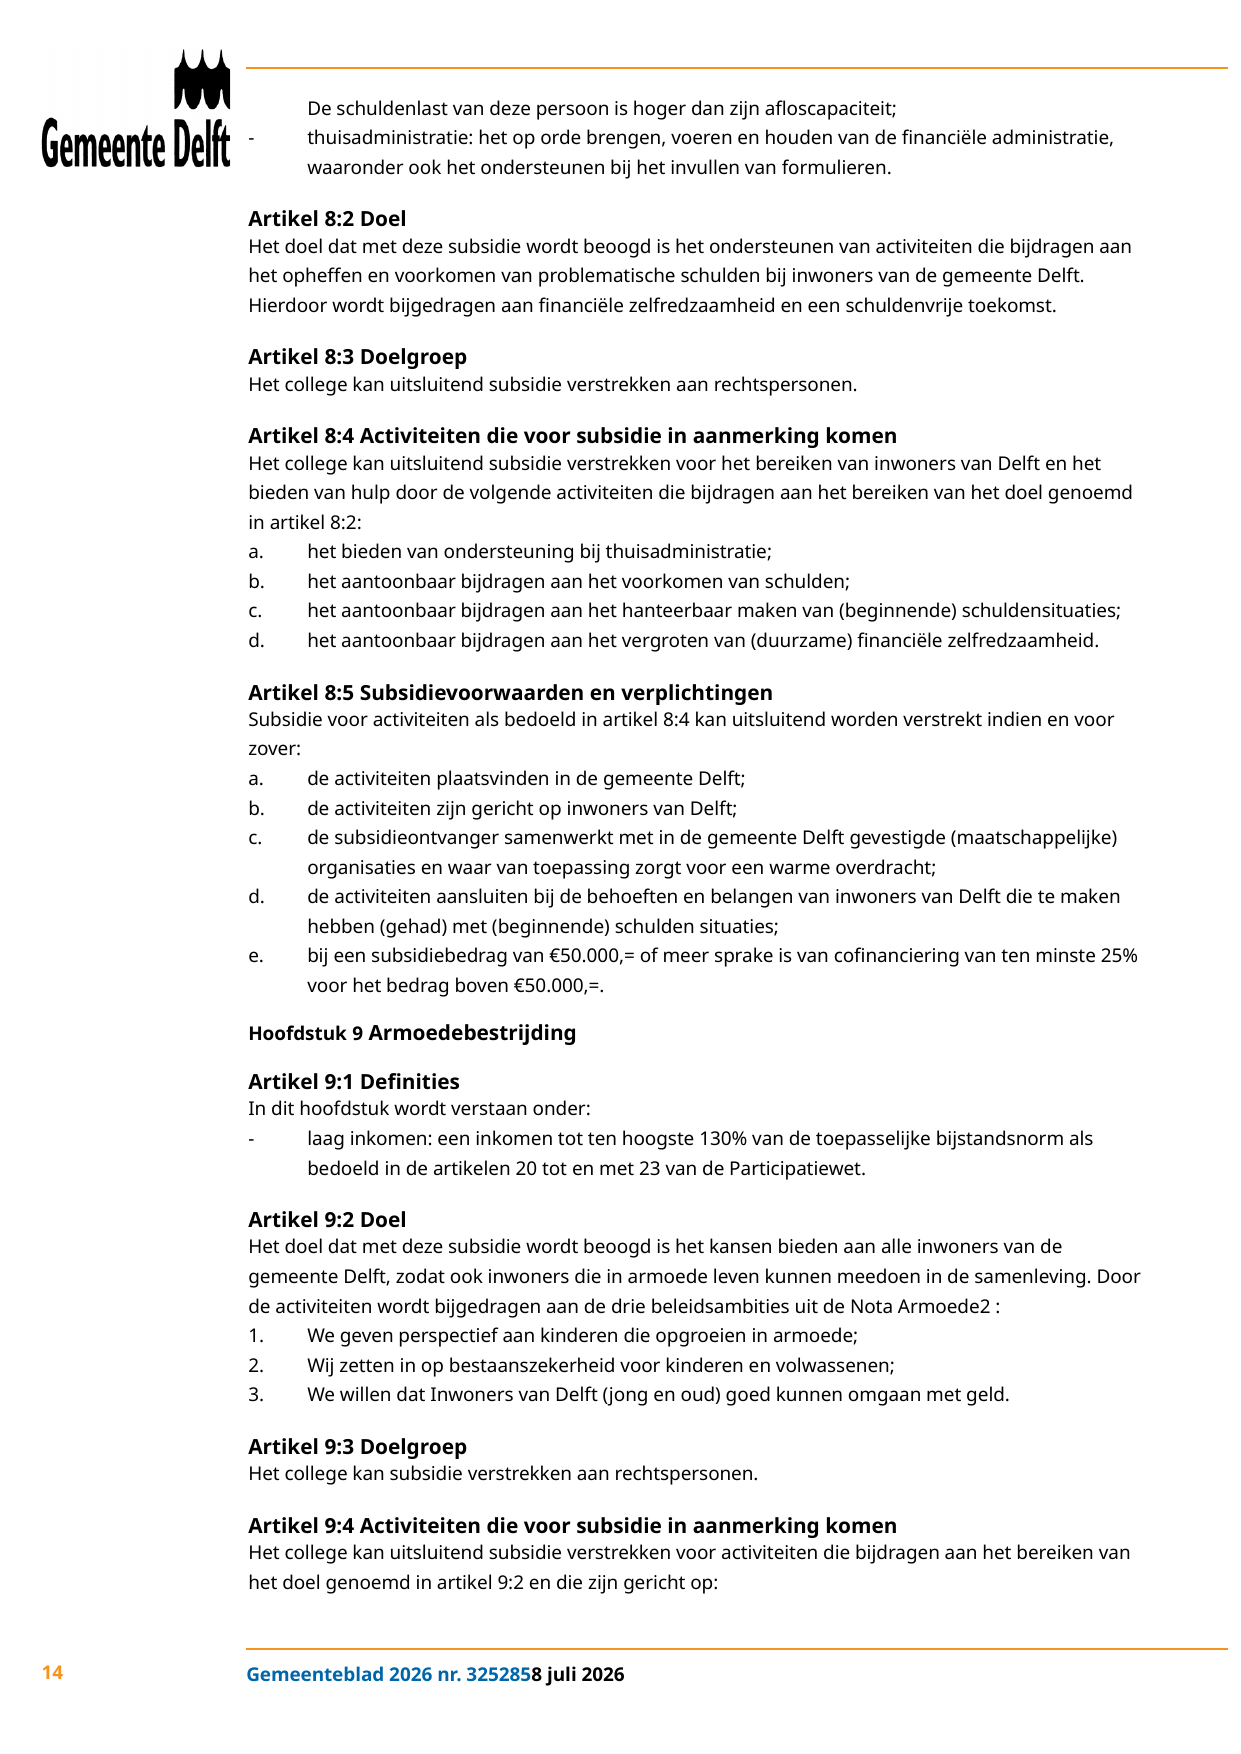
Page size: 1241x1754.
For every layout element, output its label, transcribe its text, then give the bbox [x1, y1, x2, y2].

text Het college kan uitsluitend subsidie verstrekken voor activiteiten die bijdragen aan het bereiken van het doel genoemd in artikel 9:2 en die zijn gericht op: [248, 1539, 1152, 1594]
list de activiteiten zijn gericht op inwoners van Delft; [248, 795, 1152, 821]
list Wij zetten in op bestaanszekerheid voor kinderen en volwassenen; [248, 1352, 1152, 1378]
list We willen dat Inwoners van Delft (jong en oud) goed kunnen omgaan met geld. [248, 1382, 1152, 1407]
list de activiteiten plaatsvinden in de gemeente Delft; [248, 765, 1152, 791]
list het aantoonbaar bijdragen aan het voorkomen van schulden; [248, 568, 1152, 594]
list de activiteiten aansluiten bij de behoeften en belangen van inwoners van Delft die te maken hebben (gehad) met (beginnende) schulden situaties; [248, 883, 1152, 939]
text Het doel dat met deze subsidie wordt beoogd is het kansen bieden aan alle inwoners van de gemeente Delft, zodat ook inwoners die in armoede leven kunnen meedoen in de samenleving. Door de activiteiten wordt bijgedragen aan de drie beleidsambities uit de Nota Armoede2 : [248, 1234, 1152, 1318]
picture [41, 47, 231, 172]
text In dit hoofdstuk wordt verstaan onder: [248, 1096, 1152, 1121]
text Artikel 8:2 Doel [248, 204, 1152, 233]
text Het college kan subsidie verstrekken aan rechtspersonen. [248, 1460, 1152, 1486]
list het bieden van ondersteuning bij thuisadministratie; [248, 538, 1152, 564]
list het aantoonbaar bijdragen aan het hanteerbaar maken van (beginnende) schuldensituaties; [248, 598, 1152, 623]
text Hoofdstuk 9 Armoedebestrijding [248, 1018, 1152, 1046]
text Artikel 9:4 Activiteiten die voor subsidie in aanmerking komen [248, 1511, 1152, 1539]
list het aantoonbaar bijdragen aan het vergroten van (duurzame) financiële zelfredzaamheid. [248, 627, 1152, 653]
text Het college kan uitsluitend subsidie verstrekken voor het bereiken van inwoners van Delft en het bieden van hulp door de volgende activiteiten die bijdragen aan het bereiken van het doel genoemd in artikel 8:2: [248, 450, 1152, 534]
list bij een subsidiebedrag van €50.000,= of meer sprake is van cofinanciering van ten minste 25% voor het bedrag boven €50.000,=. [248, 943, 1152, 998]
text Het college kan uitsluitend subsidie verstrekken aan rechtspersonen. [248, 371, 1152, 397]
list We geven perspectief aan kinderen die opgroeien in armoede; [248, 1322, 1152, 1348]
list de subsidieontvanger samenwerkt met in de gemeente Delft gevestigde (maatschappelijke) organisaties en waar van toepassing zorgt voor een warme overdracht; [248, 824, 1152, 880]
text Artikel 9:3 Doelgroep [248, 1432, 1152, 1460]
text Het doel dat met deze subsidie wordt beoogd is het ondersteunen van activiteiten die bijdragen aan het opheffen en voorkomen van problematische schulden bij inwoners van de gemeente Delft. Hierdoor wordt bijgedragen aan financiële zelfredzaamheid en een schuldenvrije toekomst. [248, 233, 1152, 318]
text Artikel 8:5 Subsidievoorwaarden en verplichtingen [248, 678, 1152, 706]
text Artikel 8:3 Doelgroep [248, 342, 1152, 371]
list laag inkomen: een inkomen tot ten hoogste 130% van de toepasselijke bijstandsnorm als bedoeld in de artikelen 20 tot en met 23 van de Participatiewet. [248, 1125, 1152, 1181]
text Artikel 9:2 Doel [248, 1205, 1152, 1234]
text Artikel 9:1 Definities [248, 1067, 1152, 1096]
list De schuldenlast van deze persoon is hoger dan zijn afloscapaciteit; [248, 95, 1152, 121]
text Artikel 8:4 Activiteiten die voor subsidie in aanmerking komen [248, 421, 1152, 450]
list thuisadministratie: het op orde brengen, voeren en houden van de financiële administratie, waaronder ook het ondersteunen bij het invullen van formulieren. [248, 124, 1152, 180]
text Subsidie voor activiteiten als bedoeld in artikel 8:4 kan uitsluitend worden verstrekt indien en voor zover: [248, 706, 1152, 761]
